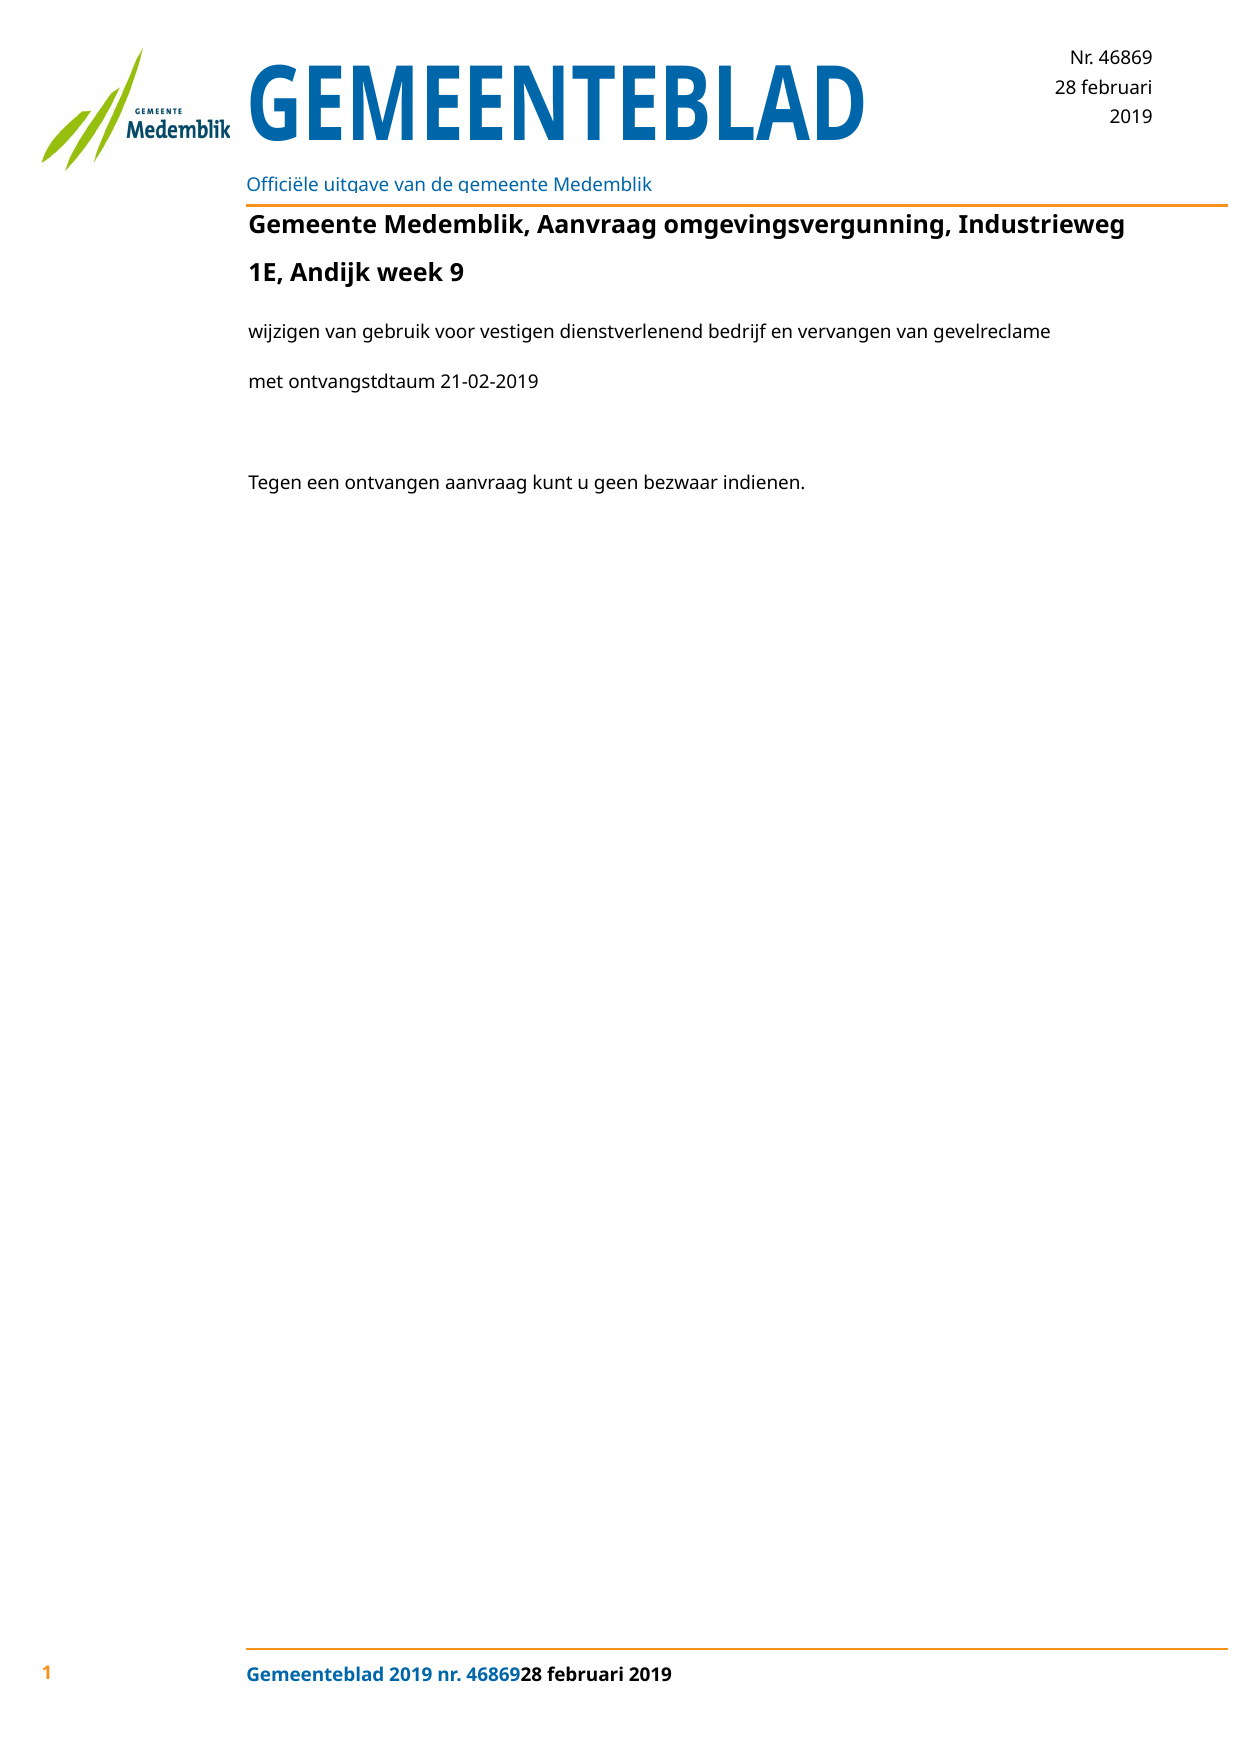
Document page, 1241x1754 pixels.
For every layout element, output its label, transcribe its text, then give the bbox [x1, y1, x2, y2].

text Tegen een ontvangen aanvraag kunt u geen bezwaar indienen. [248, 469, 1152, 495]
text wijzigen van gebruik voor vestigen dienstverlenend bedrijf en vervangen van gevelreclame [248, 318, 1152, 344]
picture [41, 47, 231, 172]
text met ontvangstdtaum 21-02-2019 [248, 368, 1152, 394]
text Gemeente Medemblik, Aanvraag omgevingsvergunning, Industrieweg 1E, Andijk week 9 [248, 207, 1152, 288]
